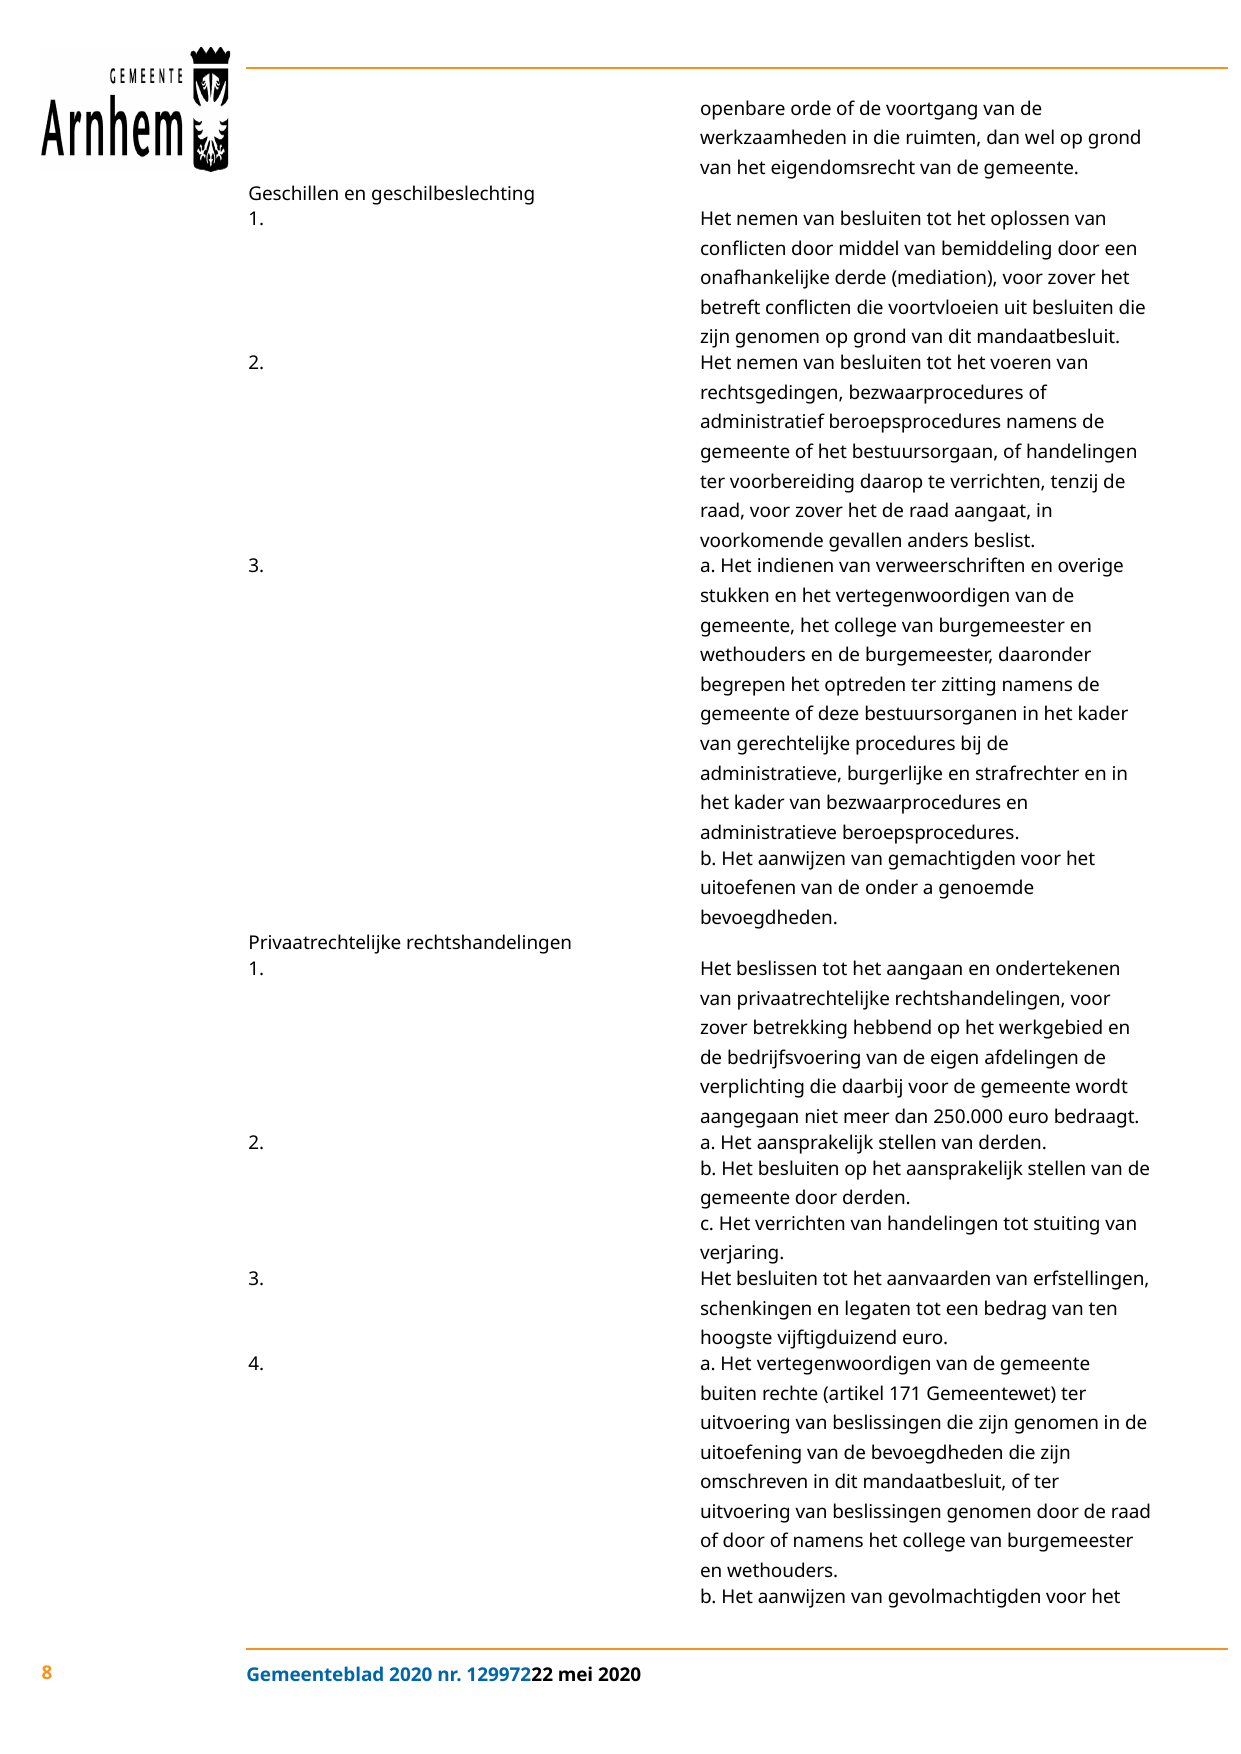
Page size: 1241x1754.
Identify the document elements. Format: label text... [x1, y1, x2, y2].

table_cell 2. [248, 350, 700, 553]
table_cell a. Het indienen van verweerschriften en overige stukken en het vertegenwoordigen van de gemeente, het college van burgemeester en wethouders en de burgemeester, daaronder begrepen het optreden ter zitting namens de gemeente of deze bestuursorganen in het kader van gerechtelijke procedures bij de administratieve, burgerlijke en strafrechter en in het kader van bezwaarprocedures en administratieve beroepsprocedures. [700, 553, 1152, 845]
table_cell 3. [248, 1265, 700, 1350]
table_cell 4. [248, 1350, 700, 1609]
table_cell Het nemen van besluiten tot het voeren van rechtsgedingen, bezwaarprocedures of administratief beroepsprocedures namens de gemeente of het bestuursorgaan, of handelingen ter voorbereiding daarop te verrichten, tenzij de raad, voor zover het de raad aangaat, in voorkomende gevallen anders beslist. [700, 350, 1152, 553]
table_cell b. Het aanwijzen van gemachtigden voor het uitoefenen van de onder a genoemde bevoegdheden. [700, 845, 1152, 929]
table_cell b. Het aanwijzen van gevolmachtigden voor het [700, 1583, 1152, 1609]
table_cell 1. [248, 205, 700, 349]
table_cell 1. [248, 955, 700, 1129]
table_cell Het nemen van besluiten tot het oplossen van conflicten door middel van bemiddeling door een onafhankelijke derde (mediation), voor zover het betreft conflicten die voortvloeien uit besluiten die zijn genomen op grond van dit mandaatbesluit. [700, 205, 1152, 349]
table_cell a. Het aansprakelijk stellen van derden. [700, 1129, 1152, 1155]
table_cell a. Het vertegenwoordigen van de gemeente buiten rechte (artikel 171 Gemeentewet) ter uitvoering van beslissingen die zijn genomen in de uitoefening van de bevoegdheden die zijn omschreven in dit mandaatbesluit, of ter uitvoering van beslissingen genomen door de raad of door of namens het college van burgemeester en wethouders. [700, 1350, 1152, 1583]
table_cell Het besluiten tot het aanvaarden van erfstellingen, schenkingen en legaten tot een bedrag van ten hoogste vijftigduizend euro. [700, 1265, 1152, 1350]
table_cell [248, 95, 700, 180]
table_cell Geschillen en geschilbeslechting [248, 180, 1152, 205]
table_cell Het beslissen tot het aangaan en ondertekenen van privaatrechtelijke rechtshandelingen, voor zover betrekking hebbend op het werkgebied en de bedrijfsvoering van de eigen afdelingen de verplichting die daarbij voor de gemeente wordt aangegaan niet meer dan 250.000 euro bedraagt. [700, 955, 1152, 1129]
table_cell 2. [248, 1129, 700, 1265]
table_cell c. Het verrichten van handelingen tot stuiting van verjaring. [700, 1210, 1152, 1265]
picture [41, 47, 231, 172]
table_cell Privaatrechtelijke rechtshandelingen [248, 930, 1152, 955]
table_cell 3. [248, 553, 700, 929]
table_cell b. Het besluiten op het aansprakelijk stellen van de gemeente door derden. [700, 1155, 1152, 1210]
table_cell openbare orde of de voortgang van de werkzaamheden in die ruimten, dan wel op grond van het eigendomsrecht van de gemeente. [700, 95, 1152, 180]
